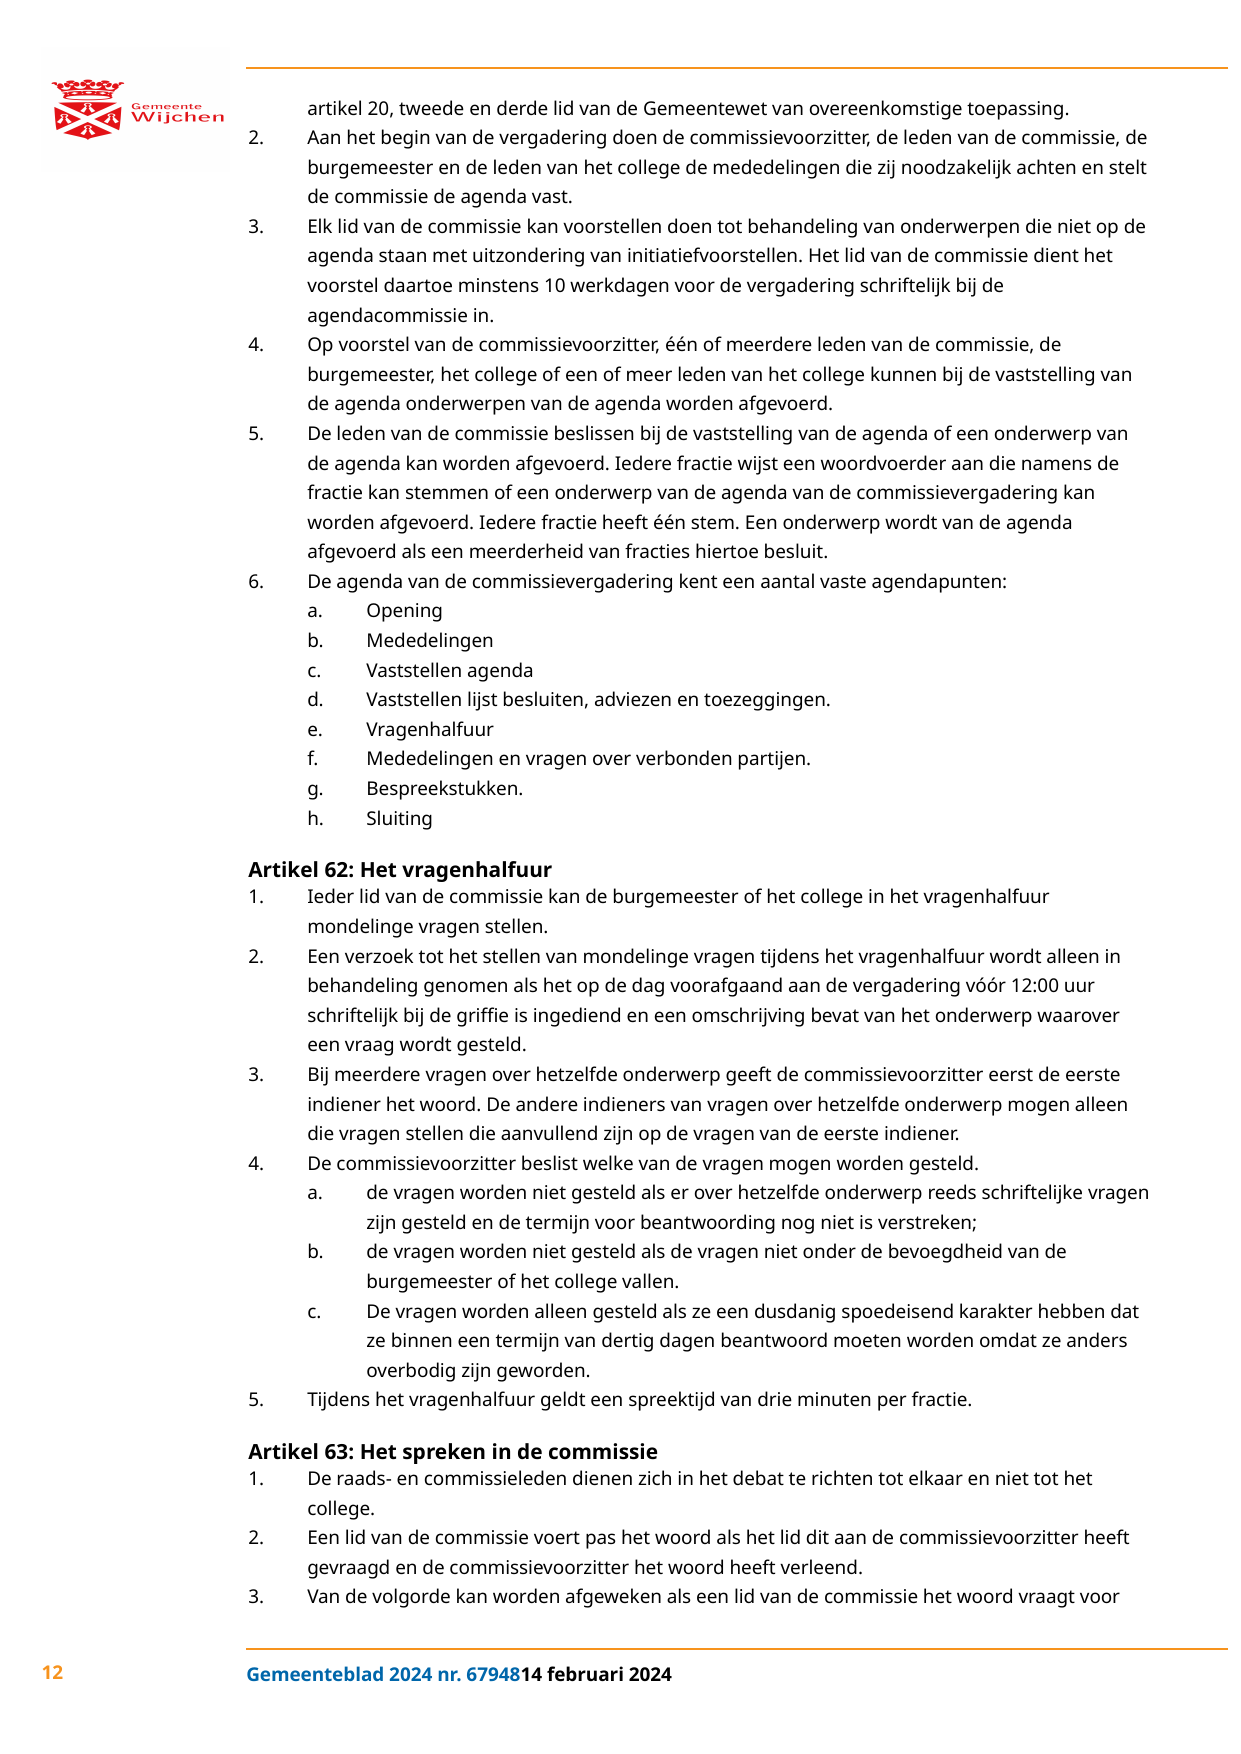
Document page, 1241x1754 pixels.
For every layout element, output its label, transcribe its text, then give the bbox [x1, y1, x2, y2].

list Mededelingen en vragen over verbonden partijen. [307, 746, 1152, 771]
list Een lid van de commissie voert pas het woord als het lid dit aan de commissievoorzitter heeft gevraagd en de commissievoorzitter het woord heeft verleend. [248, 1524, 1152, 1580]
list Vragenhalfuur [307, 716, 1152, 742]
list Tijdens het vragenhalfuur geldt een spreektijd van drie minuten per fractie. [248, 1387, 1152, 1412]
list Van de volgorde kan worden afgeweken als een lid van de commissie het woord vraagt voor [248, 1584, 1152, 1609]
list Op voorstel van de commissievoorzitter, één of meerdere leden van de commissie, de burgemeester, het college of een of meer leden van het college kunnen bij de vaststelling van de agenda onderwerpen van de agenda worden afgevoerd. [248, 331, 1152, 416]
list De raads- en commissieleden dienen zich in het debat te richten tot elkaar en niet tot het college. [248, 1465, 1152, 1521]
list Aan het begin van de vergadering doen de commissievoorzitter, de leden van de commissie, de burgemeester en de leden van het college de mededelingen die zij noodzakelijk achten en stelt de commissie de agenda vast. [248, 124, 1152, 209]
picture [41, 47, 231, 172]
list De leden van de commissie beslissen bij de vaststelling van de agenda of een onderwerp van de agenda kan worden afgevoerd. Iedere fractie wijst een woordvoerder aan die namens de fractie kan stemmen of een onderwerp van de agenda van de commissievergadering kan worden afgevoerd. Iedere fractie heeft één stem. Een onderwerp wordt van de agenda afgevoerd als een meerderheid van fracties hiertoe besluit. [248, 420, 1152, 564]
list De commissievoorzitter beslist welke van de vragen mogen worden gesteld. [248, 1150, 1152, 1176]
list De vragen worden alleen gesteld als ze een dusdanig spoedeisend karakter hebben dat ze binnen een termijn van dertig dagen beantwoord moeten worden omdat ze anders overbodig zijn geworden. [307, 1298, 1152, 1383]
list Opening [307, 598, 1152, 623]
list Vaststellen lijst besluiten, adviezen en toezeggingen. [307, 686, 1152, 712]
list Een verzoek tot het stellen van mondelinge vragen tijdens het vragenhalfuur wordt alleen in behandeling genomen als het op de dag voorafgaand aan de vergadering vóór 12:00 uur schriftelijk bij de griffie is ingediend en een omschrijving bevat van het onderwerp waarover een vraag wordt gesteld. [248, 943, 1152, 1057]
list Sluiting [307, 805, 1152, 831]
list Elk lid van de commissie kan voorstellen doen tot behandeling van onderwerpen die niet op de agenda staan met uitzondering van initiatiefvoorstellen. Het lid van de commissie dient het voorstel daartoe minstens 10 werkdagen voor de vergadering schriftelijk bij de agendacommissie in. [248, 213, 1152, 328]
list Bespreekstukken. [307, 775, 1152, 801]
text Artikel 63: Het spreken in de commissie [248, 1437, 1152, 1465]
list de vragen worden niet gesteld als de vragen niet onder de bevoegdheid van de burgemeester of het college vallen. [307, 1239, 1152, 1294]
list Ieder lid van de commissie kan de burgemeester of het college in het vragenhalfuur mondelinge vragen stellen. [248, 884, 1152, 939]
list artikel 20, tweede en derde lid van de Gemeentewet van overeenkomstige toepassing. [248, 95, 1152, 121]
list Mededelingen [307, 627, 1152, 653]
text Artikel 62: Het vragenhalfuur [248, 855, 1152, 884]
list Bij meerdere vragen over hetzelfde onderwerp geeft de commissievoorzitter eerst de eerste indiener het woord. De andere indieners van vragen over hetzelfde onderwerp mogen alleen die vragen stellen die aanvullend zijn op de vragen van de eerste indiener. [248, 1061, 1152, 1146]
list Vaststellen agenda [307, 657, 1152, 683]
list De agenda van de commissievergadering kent een aantal vaste agendapunten: [248, 568, 1152, 594]
list de vragen worden niet gesteld als er over hetzelfde onderwerp reeds schriftelijke vragen zijn gesteld en de termijn voor beantwoording nog niet is verstreken; [307, 1179, 1152, 1235]
